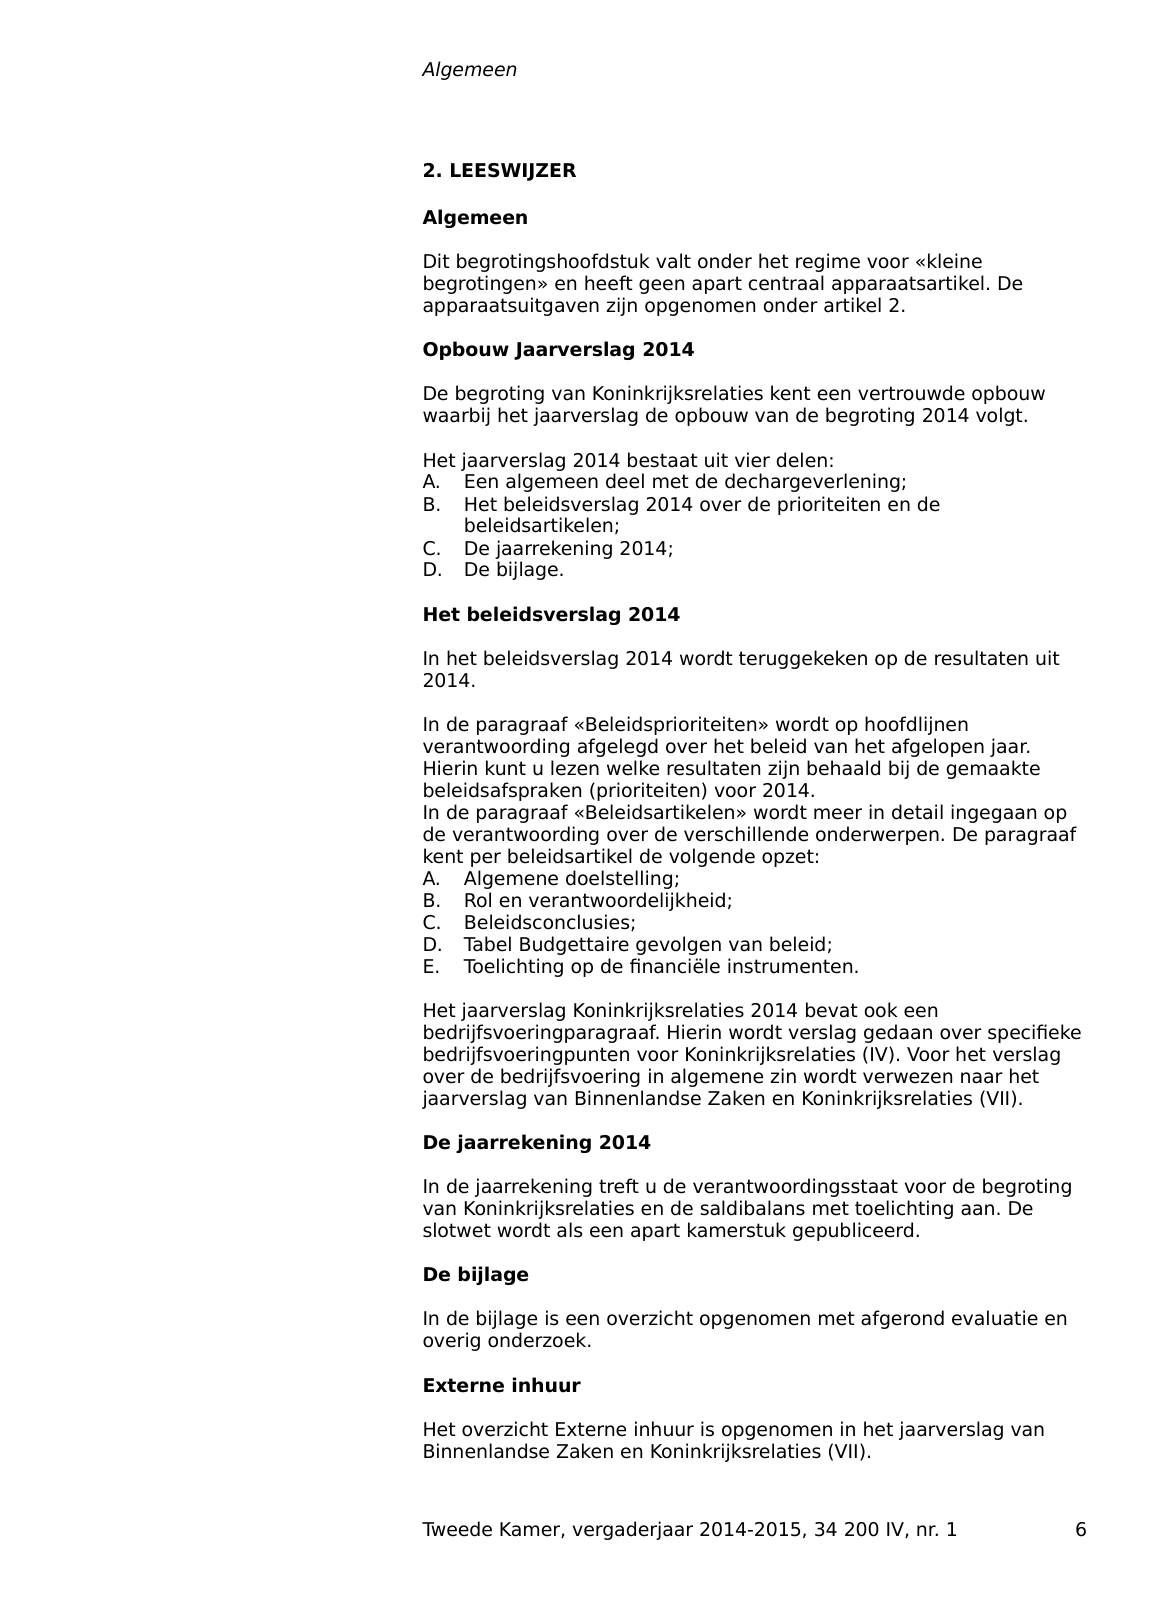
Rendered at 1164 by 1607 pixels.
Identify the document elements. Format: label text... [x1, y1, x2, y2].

text In de paragraaf «Beleidsprioriteiten» wordt op hoofdlijnen verantwoording afgelegd over het beleid van het afgelopen jaar. Hierin kunt u lezen welke resultaten zijn behaald bij de gemaakte beleidsafspraken (prioriteiten) voor 2014. [422, 714, 1087, 802]
subtitle De jaarrekening 2014 [422, 1132, 1087, 1154]
subtitle Externe inhuur [422, 1374, 1087, 1396]
text A. Algemene doelstelling; [422, 868, 1087, 890]
subtitle Opbouw Jaarverslag 2014 [422, 339, 1087, 361]
text De begroting van Koninkrijksrelaties kent een vertrouwde opbouw waarbij het jaarverslag de opbouw van de begroting 2014 volgt. [422, 383, 1087, 427]
subtitle 2. LEESWIJZER [422, 160, 1087, 182]
subtitle Algemeen [422, 207, 1087, 229]
text Het overzicht Externe inhuur is opgenomen in het jaarverslag van Binnenlandse Zaken en Koninkrijksrelaties (VII). [422, 1419, 1087, 1463]
text D. Tabel Budgettaire gevolgen van beleid; [422, 934, 1087, 956]
text In de bijlage is een overzicht opgenomen met afgerond evaluatie en overig onderzoek. [422, 1308, 1087, 1352]
text C. De jaarrekening 2014; [422, 537, 1087, 559]
text In het beleidsverslag 2014 wordt teruggekeken op de resultaten uit 2014. [422, 648, 1087, 692]
text E. Toelichting op de financiële instrumenten. [422, 956, 1087, 978]
text In de paragraaf «Beleidsartikelen» wordt meer in detail ingegaan op de verantwoording over de verschillende onderwerpen. De paragraaf kent per beleidsartikel de volgende opzet: [422, 802, 1087, 868]
text Dit begrotingshoofdstuk valt onder het regime voor «kleine begrotingen» en heeft geen apart centraal apparaatsartikel. De apparaatsuitgaven zijn opgenomen onder artikel 2. [422, 251, 1087, 317]
subtitle Het beleidsverslag 2014 [422, 603, 1087, 626]
text In de jaarrekening treft u de verantwoordingsstaat voor de begroting van Koninkrijksrelaties en de saldibalans met toelichting aan. De slotwet wordt als een apart kamerstuk gepubliceerd. [422, 1176, 1087, 1242]
subtitle De bijlage [422, 1264, 1087, 1286]
text B. Het beleidsverslag 2014 over de prioriteiten en de beleidsartikelen; [422, 493, 1087, 537]
text D. De bijlage. [422, 559, 1087, 581]
text B. Rol en verantwoordelijkheid; [422, 890, 1087, 912]
text A. Een algemeen deel met de dechargeverlening; [422, 471, 1087, 493]
text Het jaarverslag Koninkrijksrelaties 2014 bevat ook een bedrijfsvoeringparagraaf. Hierin wordt verslag gedaan over specifieke bedrijfsvoeringpunten voor Koninkrijksrelaties (IV). Voor het verslag over de bedrijfsvoering in algemene zin wordt verwezen naar het jaarverslag van Binnenlandse Zaken en Koninkrijksrelaties (VII). [422, 1000, 1087, 1110]
text Het jaarverslag 2014 bestaat uit vier delen: [422, 449, 1087, 471]
text C. Beleidsconclusies; [422, 912, 1087, 934]
